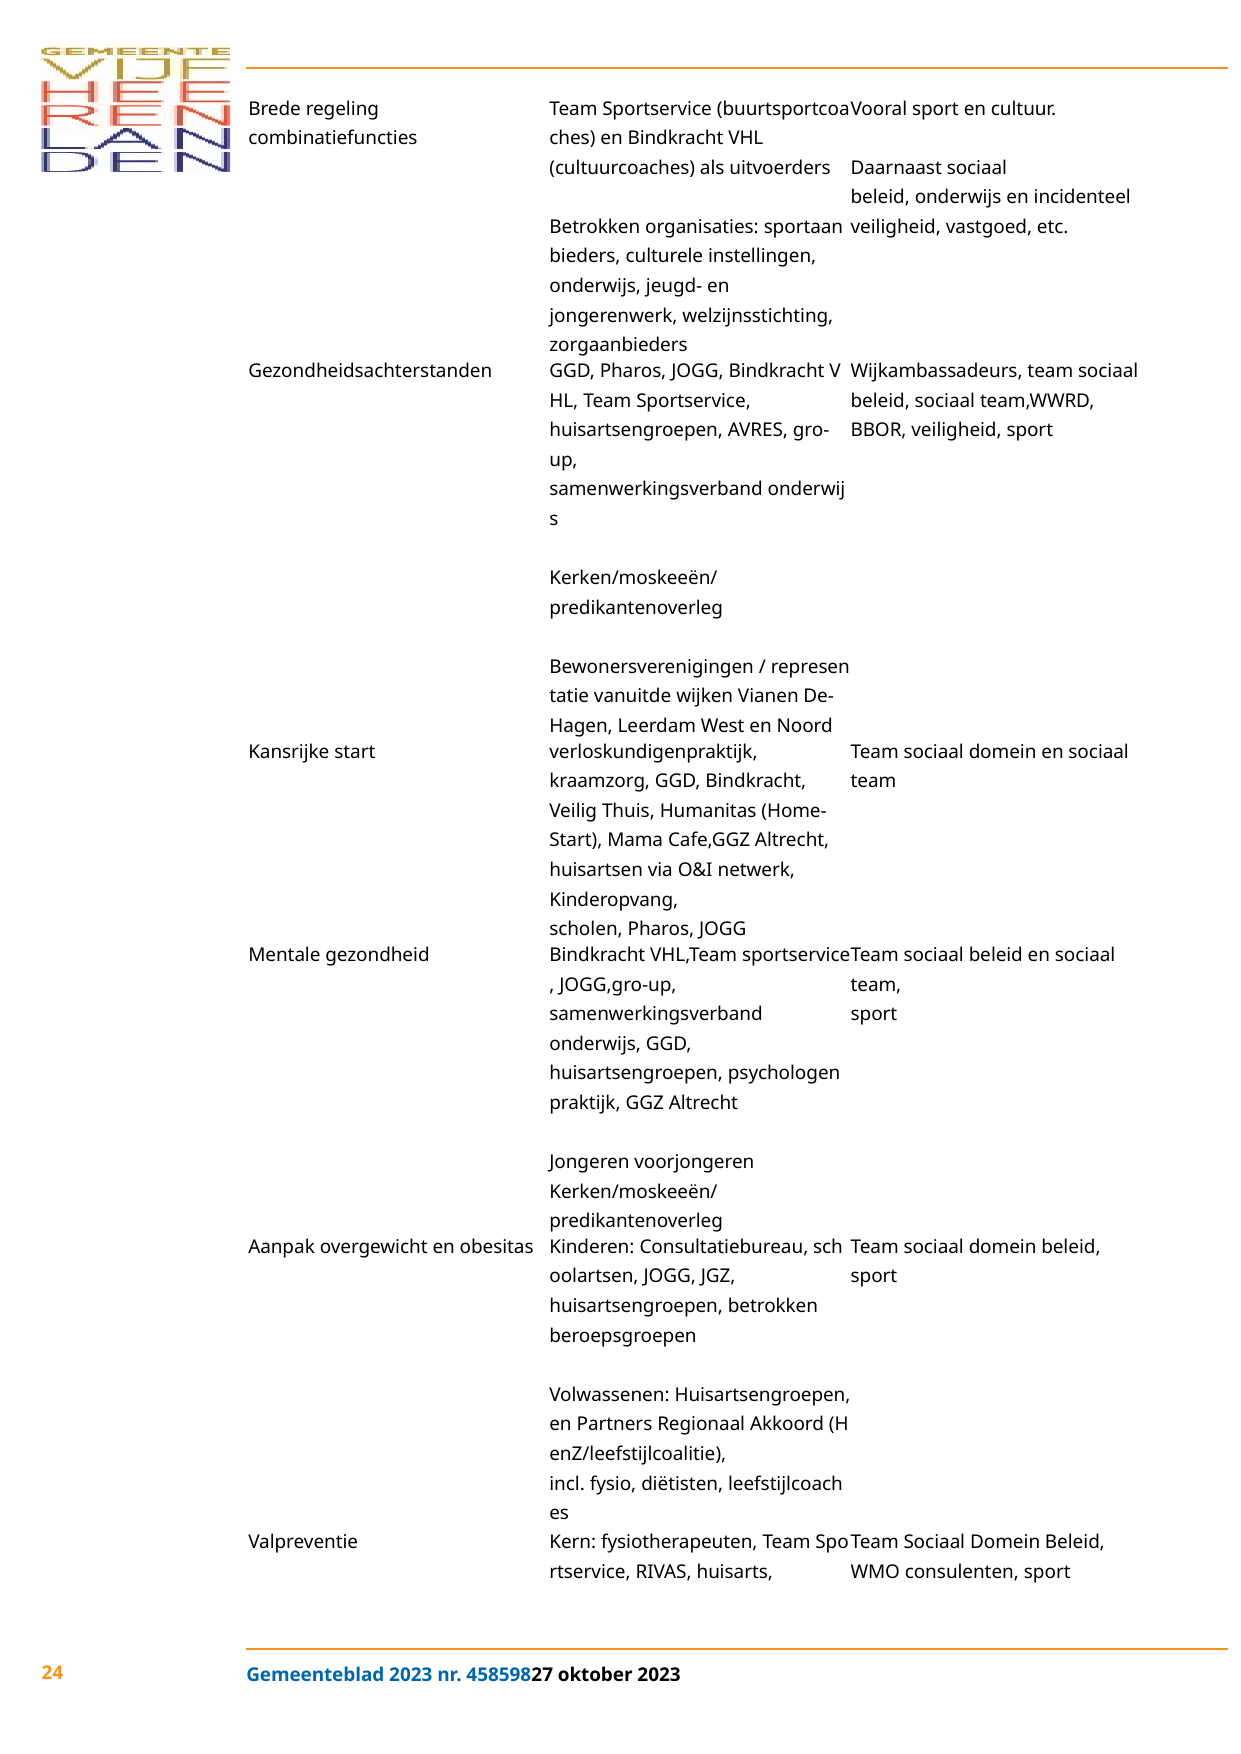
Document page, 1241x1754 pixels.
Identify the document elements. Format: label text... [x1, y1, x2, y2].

picture [41, 47, 231, 172]
table_cell verloskundigenpraktijk, kraamzorg, GGD, Bindkracht, Veilig Thuis, Humanitas (Home-Start), Mama Cafe,GGZ Altrecht, huisartsen via O&I netwerk, Kinderopvang, scholen, Pharos, JOGG [549, 738, 850, 941]
table_cell Kansrijke start [248, 738, 549, 941]
table_header Valpreventie [248, 1529, 549, 1584]
table_cell Gezondheidsachterstanden [248, 357, 549, 738]
table_cell Brede regeling combinatiefuncties [248, 95, 549, 357]
table_cell Vooral sport en cultuur. Daarnaast sociaal beleid, onderwijs en incidenteel veiligheid, vastgoed, etc. [850, 95, 1152, 357]
table_cell Team sociaal domein en sociaal team [850, 738, 1152, 941]
table_cell Team sociaal domein beleid, sport [850, 1233, 1152, 1525]
table_cell Kinderen: Consultatiebureau, schoolartsen, JOGG, JGZ, huisartsengroepen, betrokken beroepsgroepen Volwassenen: Huisartsengroepen, en Partners Regionaal Akkoord (HenZ/leefstijlcoalitie), incl. fysio, diëtisten, leefstijlcoaches [549, 1233, 850, 1525]
table_header Kern: fysiotherapeuten, Team Sportservice, RIVAS, huisarts, [549, 1529, 850, 1584]
table_cell Team Sportservice (buurtsportcoaches) en Bindkracht VHL (cultuurcoaches) als uitvoerders Betrokken organisaties: sportaanbieders, culturele instellingen, onderwijs, jeugd- en jongerenwerk, welzijnsstichting, zorgaanbieders [549, 95, 850, 357]
table_cell Team sociaal beleid en sociaal team, sport [850, 941, 1152, 1233]
table_cell Wijkambassadeurs, team sociaal beleid, sociaal team,WWRD, BBOR, veiligheid, sport [850, 357, 1152, 738]
table_cell Mentale gezondheid [248, 941, 549, 1233]
table_cell Aanpak overgewicht en obesitas [248, 1233, 549, 1525]
table_header Team Sociaal Domein Beleid, WMO consulenten, sport [850, 1529, 1152, 1584]
table_cell GGD, Pharos, JOGG, Bindkracht VHL, Team Sportservice, huisartsengroepen, AVRES, gro-up, samenwerkingsverband onderwijs Kerken/moskeeën/predikantenoverleg Bewonersverenigingen / representatie vanuitde wijken Vianen De-Hagen, Leerdam West en Noord [549, 357, 850, 738]
table_cell Bindkracht VHL,Team sportservice, JOGG,gro-up, samenwerkingsverband onderwijs, GGD, huisartsengroepen, psychologenpraktijk, GGZ Altrecht Jongeren voorjongeren Kerken/moskeeën/predikantenoverleg [549, 941, 850, 1233]
